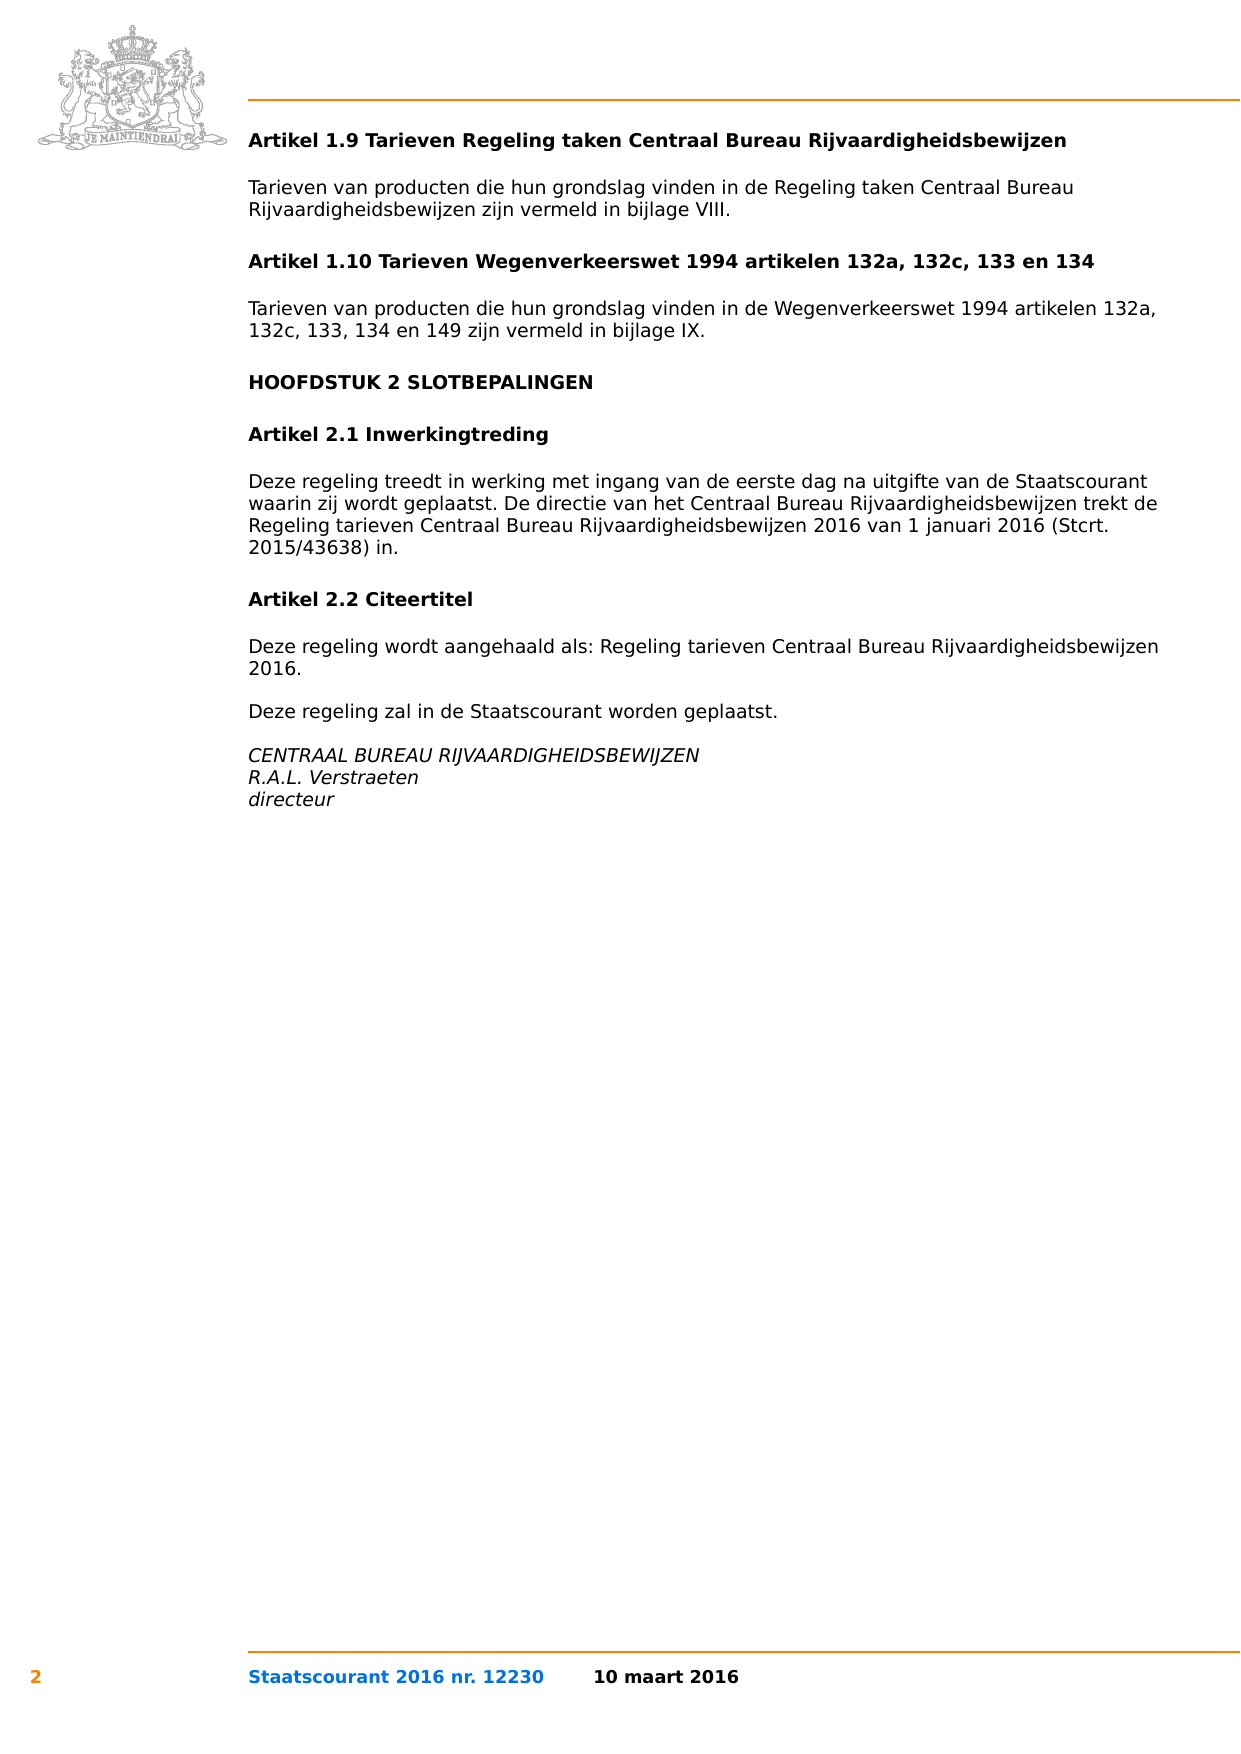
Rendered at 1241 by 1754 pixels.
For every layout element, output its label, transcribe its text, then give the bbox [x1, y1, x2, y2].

text CENTRAAL BUREAU RIJVAARDIGHEIDSBEWIJZEN R.A.L. Verstraeten directeur [248, 745, 1163, 811]
subtitle Artikel 2.2 Citeertitel [248, 589, 1163, 611]
picture [38, 25, 227, 150]
subtitle HOOFDSTUK 2 SLOTBEPALINGEN [248, 372, 1163, 394]
text Deze regeling treedt in werking met ingang van de eerste dag na uitgifte van de Staatscourant waarin zij wordt geplaatst. De directie van het Centraal Bureau Rijvaardigheidsbewijzen trekt de Regeling tarieven Centraal Bureau Rijvaardigheidsbewijzen 2016 van 1 januari 2016 (Stcrt. 2015/43638) in. [248, 471, 1163, 559]
text Deze regeling wordt aangehaald als: Regeling tarieven Centraal Bureau Rijvaardigheidsbewijzen 2016. [248, 636, 1163, 679]
subtitle Artikel 1.9 Tarieven Regeling taken Centraal Bureau Rijvaardigheidsbewijzen [248, 130, 1163, 152]
subtitle Artikel 1.10 Tarieven Wegenverkeerswet 1994 artikelen 132a, 132c, 133 en 134 [248, 251, 1163, 273]
text Tarieven van producten die hun grondslag vinden in de Regeling taken Centraal Bureau Rijvaardigheidsbewijzen zijn vermeld in bijlage VIII. [248, 177, 1163, 221]
text Tarieven van producten die hun grondslag vinden in de Wegenverkeerswet 1994 artikelen 132a, 132c, 133, 134 en 149 zijn vermeld in bijlage IX. [248, 298, 1163, 342]
subtitle Artikel 2.1 Inwerkingtreding [248, 424, 1163, 446]
text Deze regeling zal in de Staatscourant worden geplaatst. [248, 701, 1163, 723]
